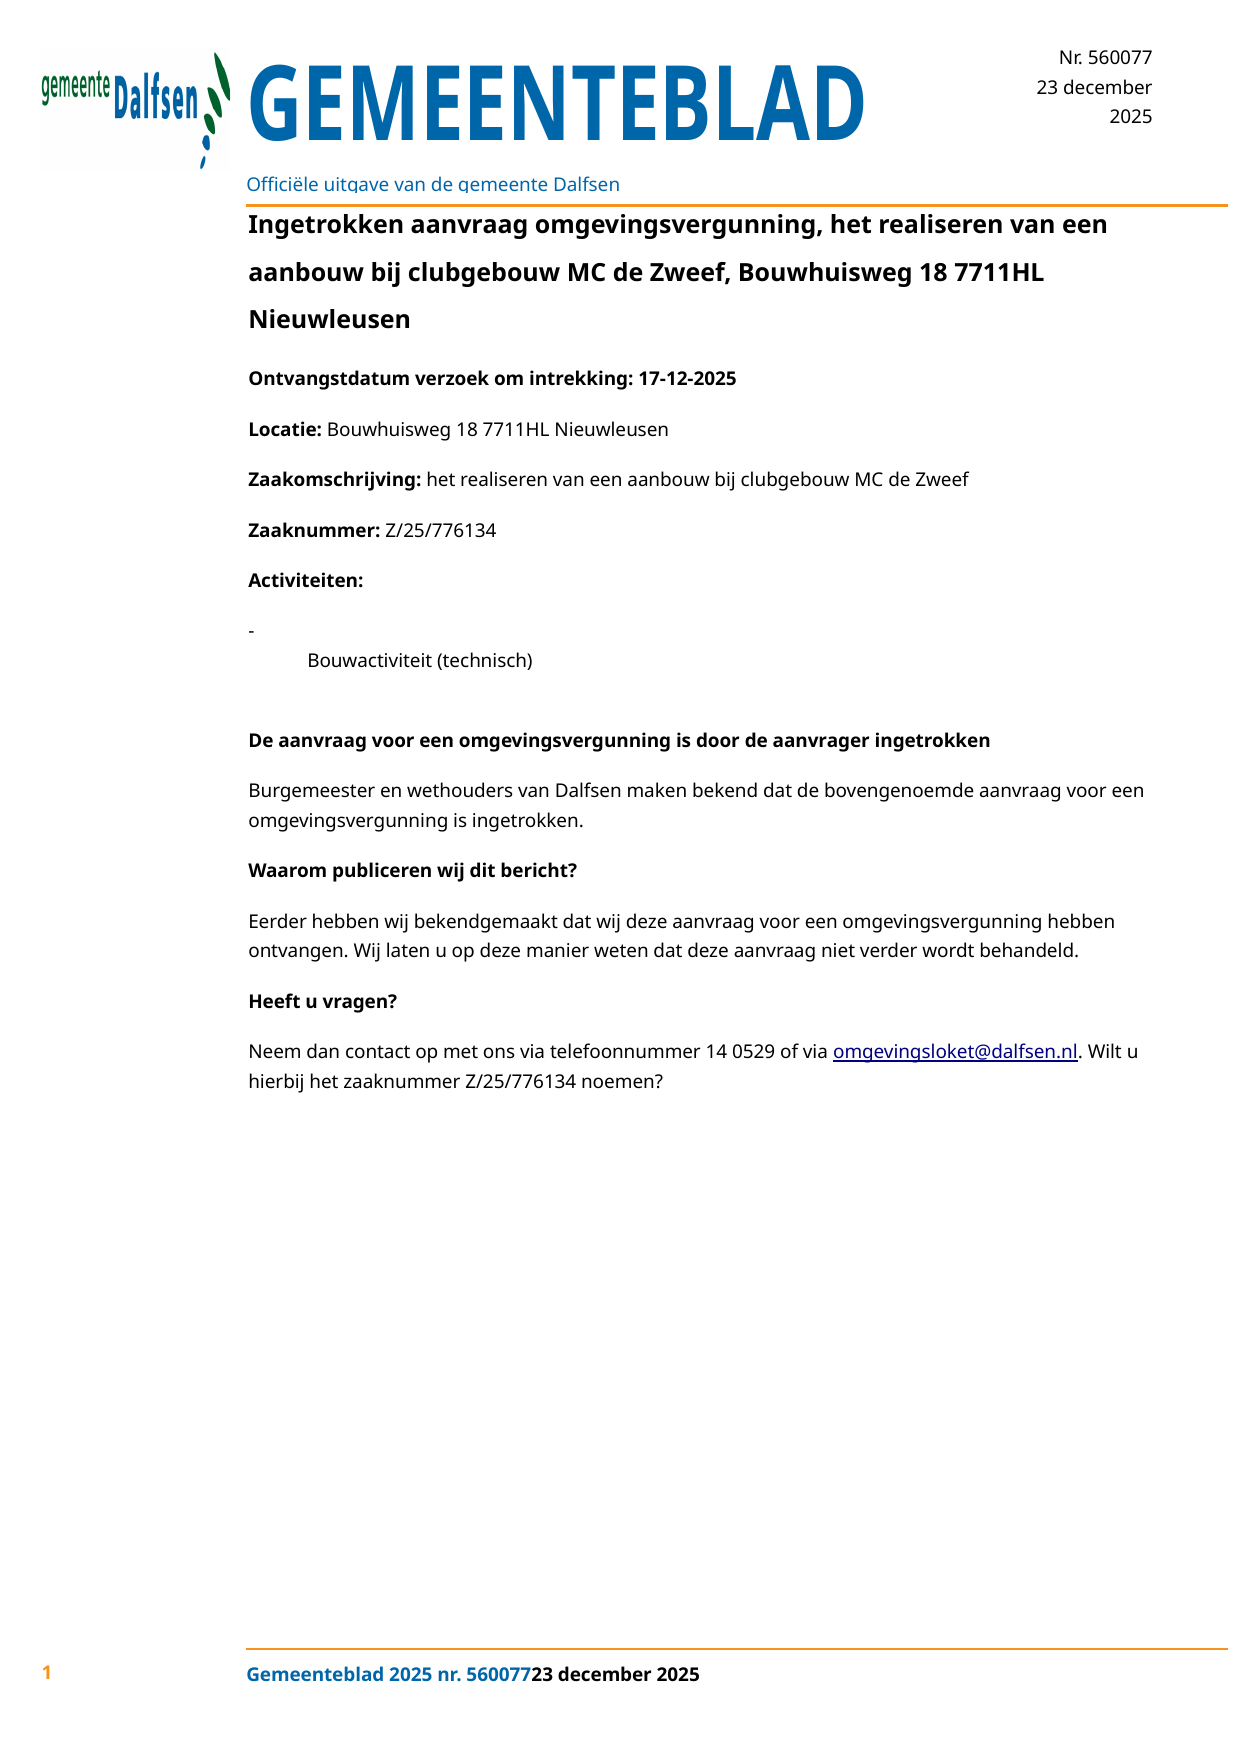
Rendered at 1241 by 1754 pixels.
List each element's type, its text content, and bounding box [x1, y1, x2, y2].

text Locatie: Bouwhuisweg 18 7711HL Nieuwleusen [248, 416, 1152, 442]
text Eerder hebben wij bekendgemaakt dat wij deze aanvraag voor een omgevingsvergunning hebben ontvangen. Wij laten u op deze manier weten dat deze aanvraag niet verder wordt behandeld. [248, 908, 1152, 963]
text Heeft u vragen? [248, 988, 1152, 1014]
text Neem dan contact op met ons via telefoonnummer 14 0529 of via omgevingsloket@dalfsen.nl. Wilt u hierbij het zaaknummer Z/25/776134 noemen? [248, 1038, 1152, 1094]
text Ontvangstdatum verzoek om intrekking: 17-12-2025 [248, 366, 1152, 391]
text De aanvraag voor een omgevingsvergunning is door de aanvrager ingetrokken [248, 727, 1152, 753]
picture [41, 47, 231, 172]
text Ingetrokken aanvraag omgevingsvergunning, het realiseren van een aanbouw bij clubgebouw MC de Zweef, Bouwhuisweg 18 7711HL Nieuwleusen [248, 207, 1152, 336]
text Zaakomschrijving: het realiseren van een aanbouw bij clubgebouw MC de Zweef [248, 466, 1152, 492]
list Bouwactiviteit (technisch) [248, 647, 1152, 673]
text Waarom publiceren wij dit bericht? [248, 858, 1152, 883]
text Burgemeester en wethouders van Dalfsen maken bekend dat de bovengenoemde aanvraag voor een omgevingsvergunning is ingetrokken. [248, 778, 1152, 833]
text Zaaknummer: Z/25/776134 [248, 517, 1152, 542]
text Activiteiten: [248, 567, 1152, 593]
